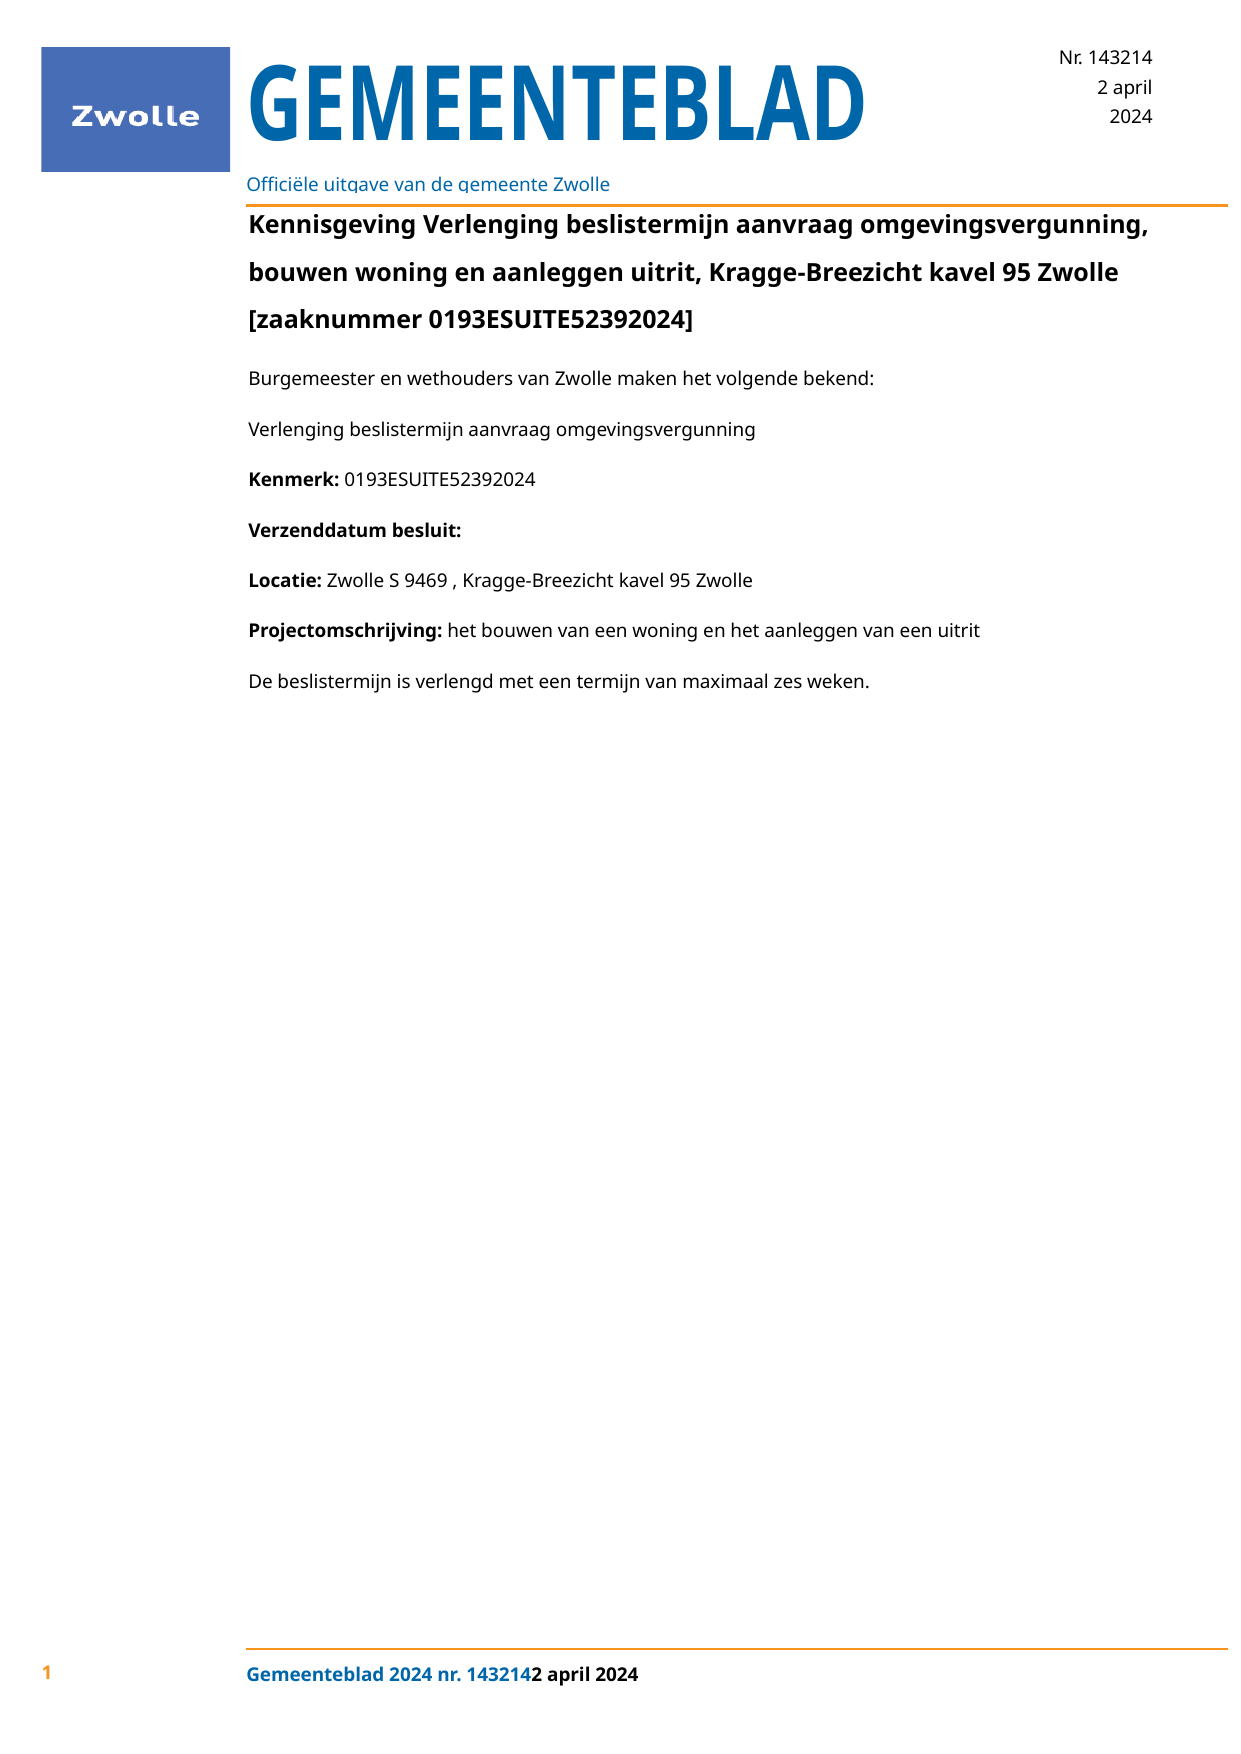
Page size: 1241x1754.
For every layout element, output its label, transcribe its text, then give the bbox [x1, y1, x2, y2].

text De beslistermijn is verlengd met een termijn van maximaal zes weken. [248, 668, 1152, 694]
text Verlenging beslistermijn aanvraag omgevingsvergunning [248, 416, 1152, 442]
picture [41, 47, 231, 172]
text Verzenddatum besluit: [248, 517, 1152, 542]
text Kennisgeving Verlenging beslistermijn aanvraag omgevingsvergunning, bouwen woning en aanleggen uitrit, Kragge-Breezicht kavel 95 Zwolle [zaaknummer 0193ESUITE52392024] [248, 207, 1152, 336]
text Projectomschrijving: het bouwen van een woning en het aanleggen van een uitrit [248, 618, 1152, 643]
text Locatie: Zwolle S 9469 , Kragge-Breezicht kavel 95 Zwolle [248, 567, 1152, 593]
text Kenmerk: 0193ESUITE52392024 [248, 466, 1152, 492]
text Burgemeester en wethouders van Zwolle maken het volgende bekend: [248, 366, 1152, 391]
